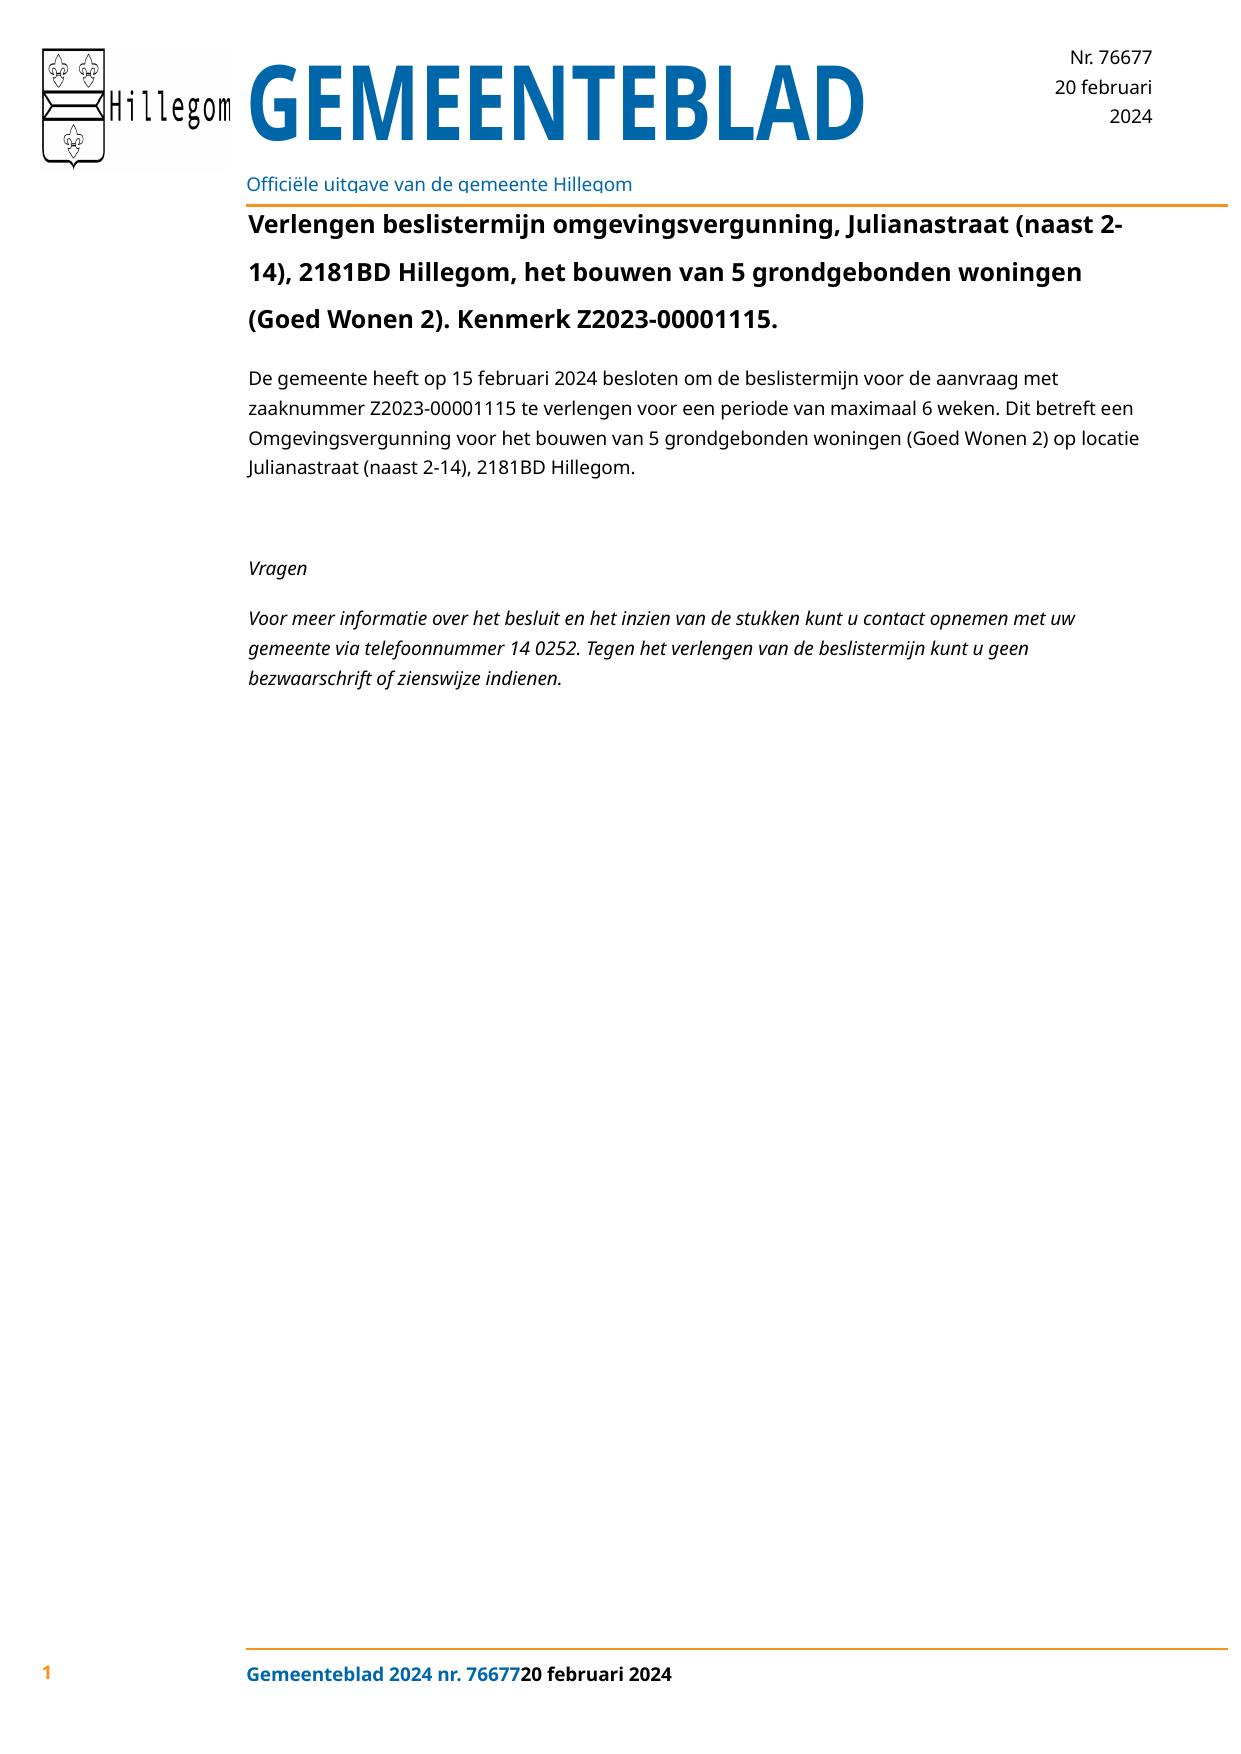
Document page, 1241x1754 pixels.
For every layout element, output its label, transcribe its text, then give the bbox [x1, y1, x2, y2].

picture [41, 47, 231, 172]
text Vragen [248, 555, 1152, 581]
text Verlengen beslistermijn omgevingsvergunning, Julianastraat (naast 2-14), 2181BD Hillegom, het bouwen van 5 grondgebonden woningen (Goed Wonen 2). Kenmerk Z2023-00001115. [248, 207, 1152, 336]
text De gemeente heeft op 15 februari 2024 besloten om de beslistermijn voor de aanvraag met zaaknummer Z2023-00001115 te verlengen voor een periode van maximaal 6 weken. Dit betreft een Omgevingsvergunning voor het bouwen van 5 grondgebonden woningen (Goed Wonen 2) op locatie Julianastraat (naast 2-14), 2181BD Hillegom. [248, 366, 1152, 480]
text Voor meer informatie over het besluit en het inzien van de stukken kunt u contact opnemen met uw gemeente via telefoonnummer 14 0252. Tegen het verlengen van de beslistermijn kunt u geen bezwaarschrift of zienswijze indienen. [248, 606, 1152, 690]
